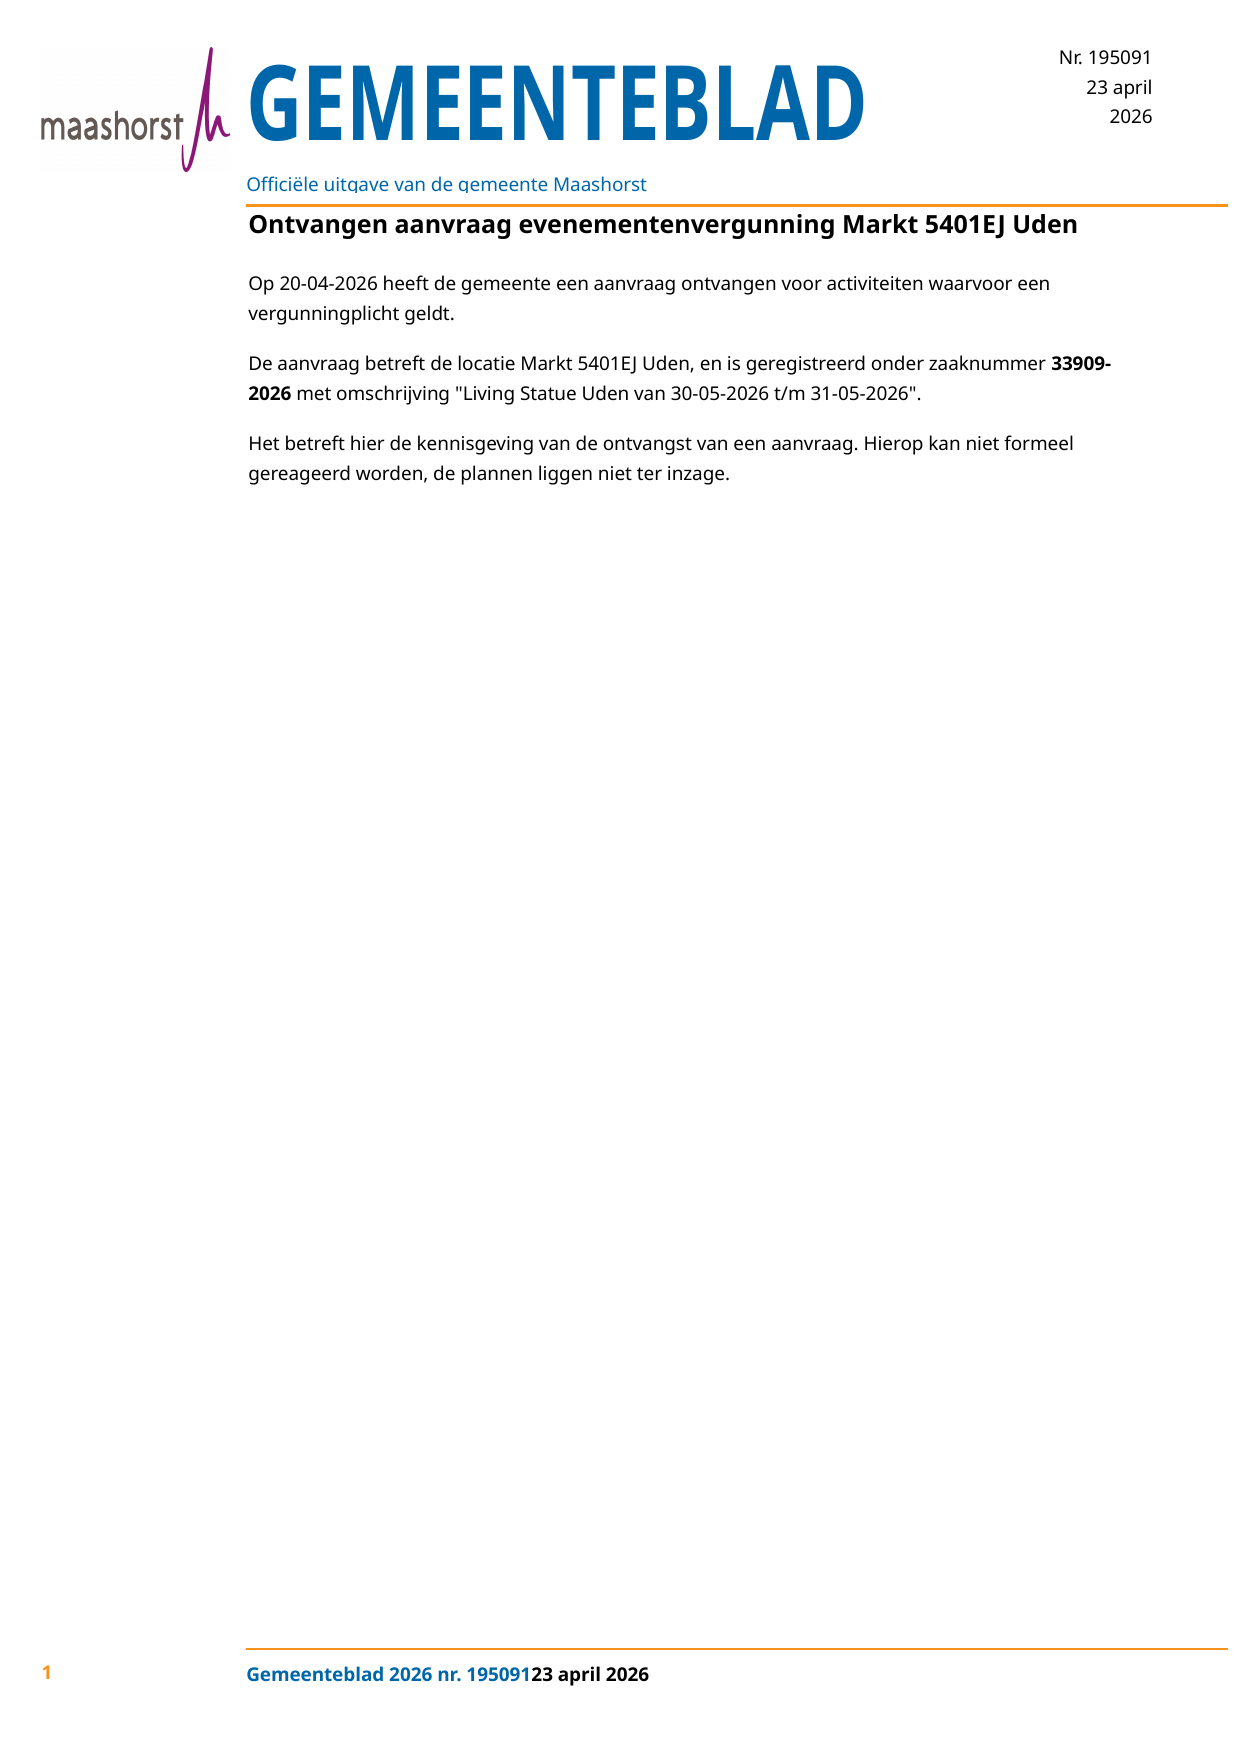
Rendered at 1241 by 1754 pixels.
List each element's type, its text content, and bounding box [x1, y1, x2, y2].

text De aanvraag betreft de locatie Markt 5401EJ Uden, en is geregistreerd onder zaaknummer 33909-2026 met omschrijving "Living Statue Uden van 30-05-2026 t/m 31-05-2026". [248, 350, 1152, 406]
text Het betreft hier de kennisgeving van de ontvangst van een aanvraag. Hierop kan niet formeel gereageerd worden, de plannen liggen niet ter inzage. [248, 430, 1152, 486]
text Op 20-04-2026 heeft de gemeente een aanvraag ontvangen voor activiteiten waarvoor een vergunningplicht geldt. [248, 270, 1152, 326]
text Ontvangen aanvraag evenementenvergunning Markt 5401EJ Uden [248, 207, 1152, 241]
picture [41, 47, 231, 172]
